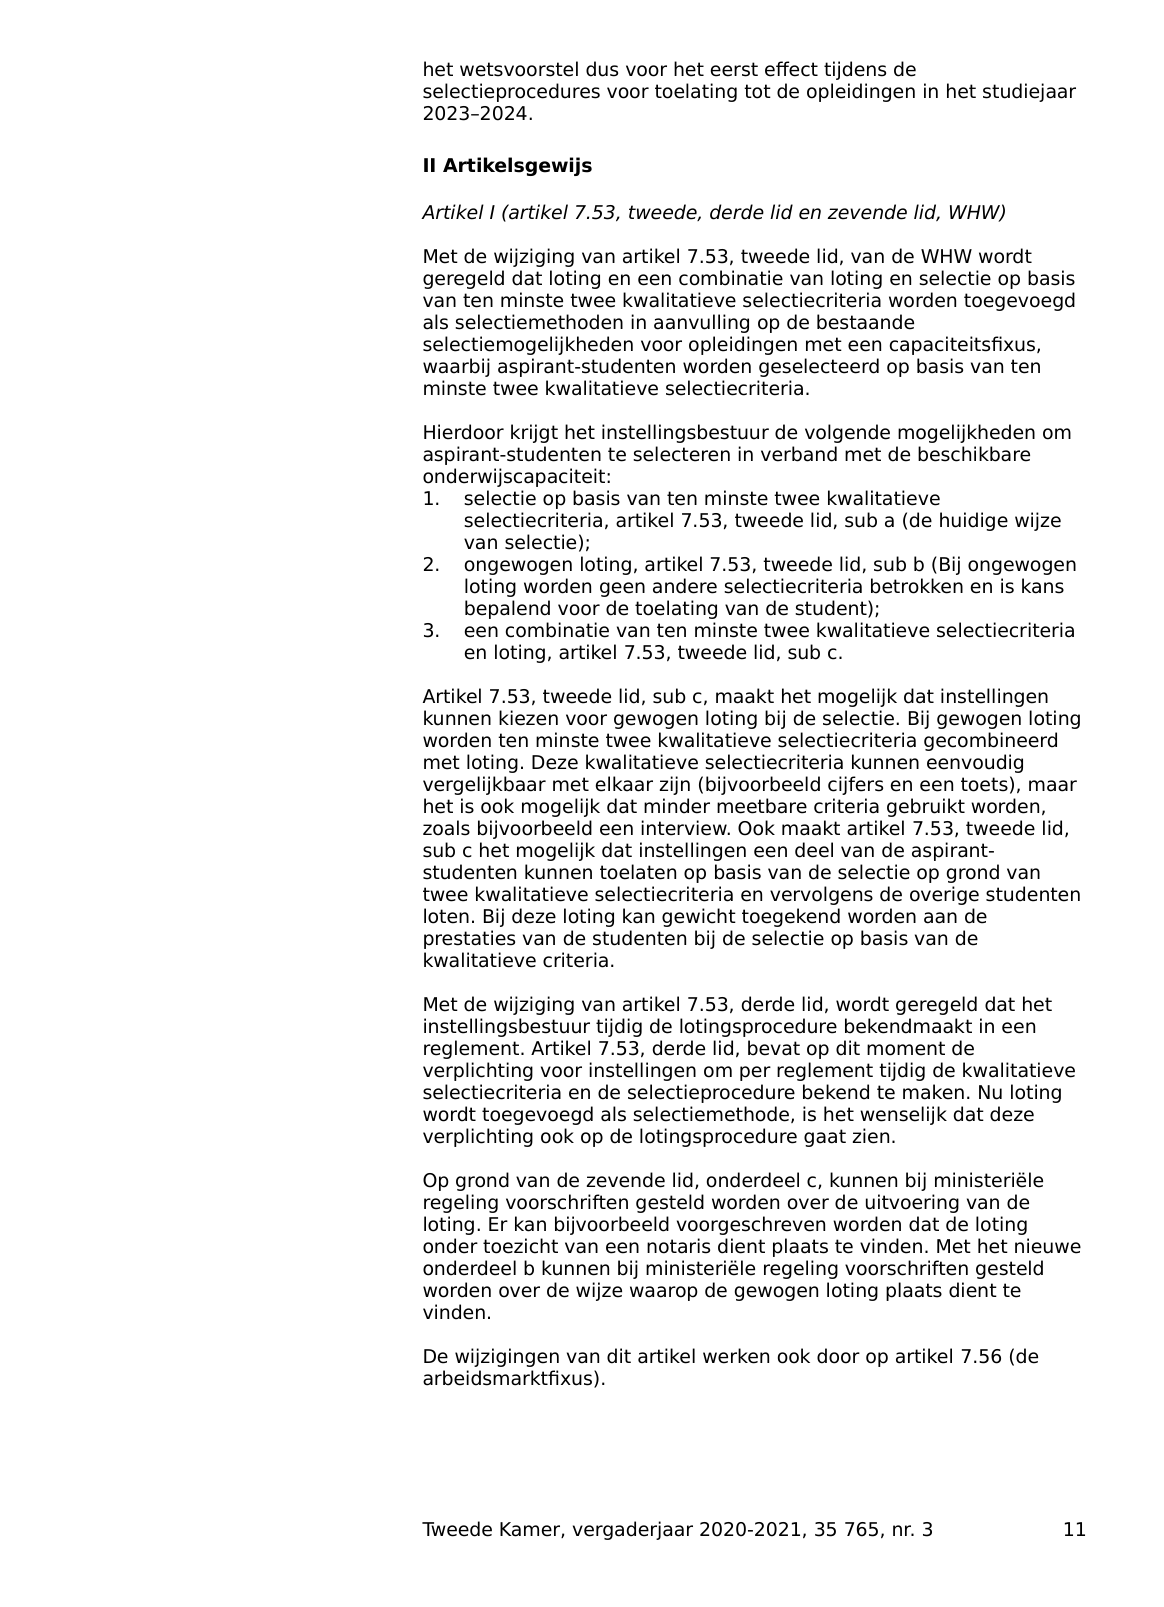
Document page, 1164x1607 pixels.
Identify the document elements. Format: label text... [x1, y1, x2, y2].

subtitle Artikel I (artikel 7.53, tweede, derde lid en zevende lid, WHW) [422, 202, 1087, 224]
text Op grond van de zevende lid, onderdeel c, kunnen bij ministeriële regeling voorschriften gesteld worden over de uitvoering van de loting. Er kan bijvoorbeeld voorgeschreven worden dat de loting onder toezicht van een notaris dient plaats te vinden. Met het nieuwe onderdeel b kunnen bij ministeriële regeling voorschriften gesteld worden over de wijze waarop de gewogen loting plaats dient te vinden. [422, 1170, 1087, 1324]
text Artikel 7.53, tweede lid, sub c, maakt het mogelijk dat instellingen kunnen kiezen voor gewogen loting bij de selectie. Bij gewogen loting worden ten minste twee kwalitatieve selectiecriteria gecombineerd met loting. Deze kwalitatieve selectiecriteria kunnen eenvoudig vergelijkbaar met elkaar zijn (bijvoorbeeld cijfers en een toets), maar het is ook mogelijk dat minder meetbare criteria gebruikt worden, zoals bijvoorbeeld een interview. Ook maakt artikel 7.53, tweede lid, sub c het mogelijk dat instellingen een deel van de aspirant-studenten kunnen toelaten op basis van de selectie op grond van twee kwalitatieve selectiecriteria en vervolgens de overige studenten loten. Bij deze loting kan gewicht toegekend worden aan de prestaties van de studenten bij de selectie op basis van de kwalitatieve criteria. [422, 686, 1087, 972]
text Met de wijziging van artikel 7.53, derde lid, wordt geregeld dat het instellingsbestuur tijdig de lotingsprocedure bekendmaakt in een reglement. Artikel 7.53, derde lid, bevat op dit moment de verplichting voor instellingen om per reglement tijdig de kwalitatieve selectiecriteria en de selectieprocedure bekend te maken. Nu loting wordt toegevoegd als selectiemethode, is het wenselijk dat deze verplichting ook op de lotingsprocedure gaat zien. [422, 994, 1087, 1148]
text het wetsvoorstel dus voor het eerst effect tijdens de selectieprocedures voor toelating tot de opleidingen in het studiejaar 2023–2024. [422, 59, 1087, 125]
text Met de wijziging van artikel 7.53, tweede lid, van de WHW wordt geregeld dat loting en een combinatie van loting en selectie op basis van ten minste twee kwalitatieve selectiecriteria worden toegevoegd als selectiemethoden in aanvulling op de bestaande selectiemogelijkheden voor opleidingen met een capaciteitsfixus, waarbij aspirant-studenten worden geselecteerd op basis van ten minste twee kwalitatieve selectiecriteria. [422, 246, 1087, 400]
text De wijzigingen van dit artikel werken ook door op artikel 7.56 (de arbeidsmarktfixus). [422, 1346, 1087, 1390]
text 1. selectie op basis van ten minste twee kwalitatieve selectiecriteria, artikel 7.53, tweede lid, sub a (de huidige wijze van selectie); [422, 488, 1087, 554]
subtitle II Artikelsgewijs [422, 155, 1087, 177]
text 3. een combinatie van ten minste twee kwalitatieve selectiecriteria en loting, artikel 7.53, tweede lid, sub c. [422, 620, 1087, 664]
text Hierdoor krijgt het instellingsbestuur de volgende mogelijkheden om aspirant-studenten te selecteren in verband met de beschikbare onderwijscapaciteit: [422, 422, 1087, 488]
text 2. ongewogen loting, artikel 7.53, tweede lid, sub b (Bij ongewogen loting worden geen andere selectiecriteria betrokken en is kans bepalend voor de toelating van de student); [422, 554, 1087, 620]
